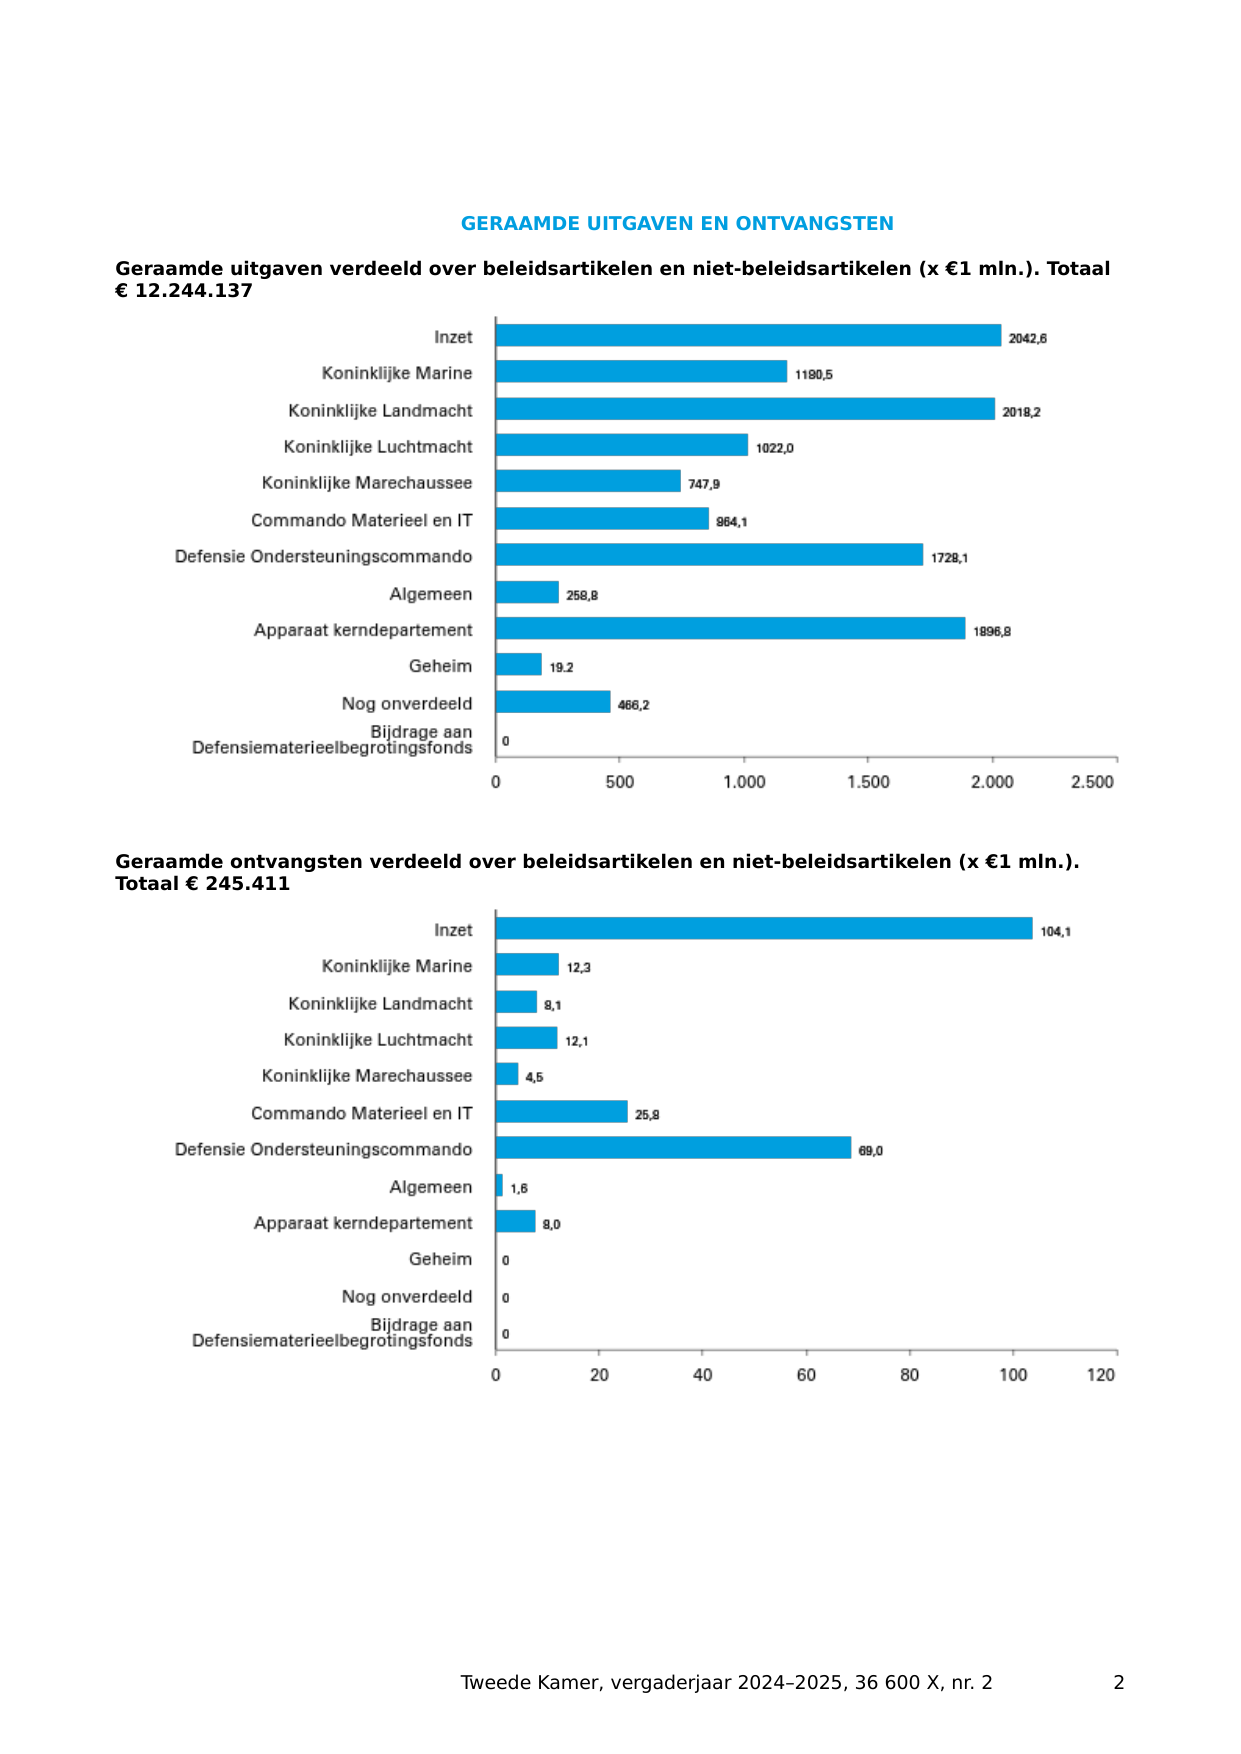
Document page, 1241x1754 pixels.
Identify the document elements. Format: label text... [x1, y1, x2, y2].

title Geraamde ontvangsten verdeeld over beleidsartikelen en niet-beleidsartikelen (x €1 mln.). Totaal € 245.411 [115, 851, 1125, 894]
title Geraamde uitgaven verdeeld over beleidsartikelen en niet-beleidsartikelen (x €1 mln.). Totaal € 12.244.137 [115, 258, 1125, 302]
title Geraamde uitgaven en ontvangsten [461, 213, 1125, 235]
